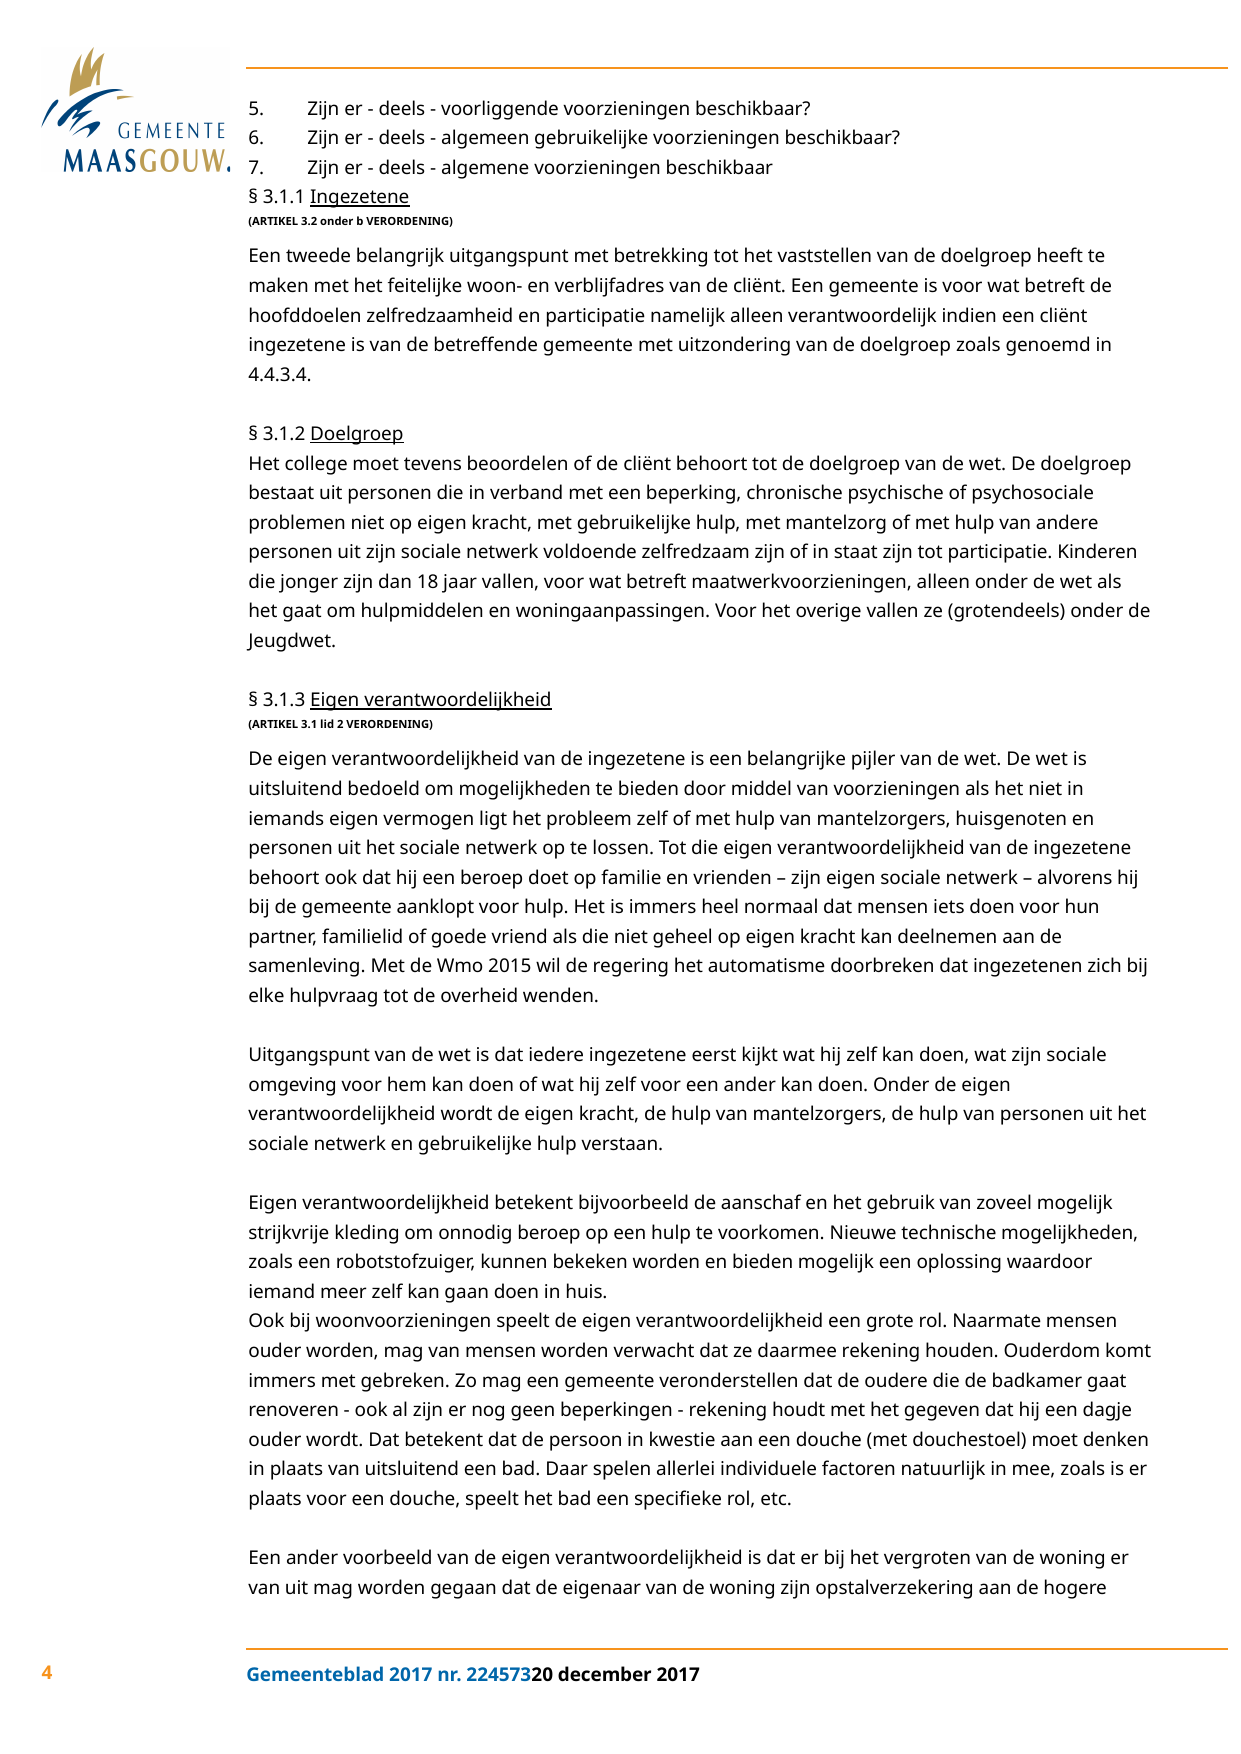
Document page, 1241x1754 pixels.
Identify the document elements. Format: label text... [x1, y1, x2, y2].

text (ARTIKEL 3.2 onder b VERORDENING) [248, 213, 1152, 239]
text Uitgangspunt van de wet is dat iedere ingezetene eerst kijkt wat hij zelf kan doen, wat zijn sociale omgeving voor hem kan doen of wat hij zelf voor een ander kan doen. Onder de eigen verantwoordelijkheid wordt de eigen kracht, de hulp van mantelzorgers, de hulp van personen uit het sociale netwerk en gebruikelijke hulp verstaan. [248, 1041, 1152, 1156]
text § 3.1.2 Doelgroep [248, 420, 1152, 446]
text Ook bij woonvoorzieningen speelt de eigen verantwoordelijkheid een grote rol. Naarmate mensen ouder worden, mag van mensen worden verwacht dat ze daarmee rekening houden. Ouderdom komt immers met gebreken. Zo mag een gemeente veronderstellen dat de oudere die de badkamer gaat renoveren - ook al zijn er nog geen beperkingen - rekening houdt met het gegeven dat hij een dagje ouder wordt. Dat betekent dat de persoon in kwestie aan een douche (met douchestoel) moet denken in plaats van uitsluitend een bad. Daar spelen allerlei individuele factoren natuurlijk in mee, zoals is er plaats voor een douche, speelt het bad een specifieke rol, etc. [248, 1308, 1152, 1511]
list Zijn er - deels - algemene voorzieningen beschikbaar [248, 154, 1152, 180]
text Het college moet tevens beoordelen of de cliënt behoort tot de doelgroep van de wet. De doelgroep bestaat uit personen die in verband met een beperking, chronische psychische of psychosociale problemen niet op eigen kracht, met gebruikelijke hulp, met mantelzorg of met hulp van andere personen uit zijn sociale netwerk voldoende zelfredzaam zijn of in staat zijn tot participatie. Kinderen die jonger zijn dan 18 jaar vallen, voor wat betreft maatwerkvoorzieningen, alleen onder de wet als het gaat om hulpmiddelen en woningaanpassingen. Voor het overige vallen ze (grotendeels) onder de Jeugdwet. [248, 450, 1152, 653]
text Een tweede belangrijk uitgangspunt met betrekking tot het vaststellen van de doelgroep heeft te maken met het feitelijke woon- en verblijfadres van de cliënt. Een gemeente is voor wat betreft de hoofddoelen zelfredzaamheid en participatie namelijk alleen verantwoordelijk indien een cliënt ingezetene is van de betreffende gemeente met uitzondering van de doelgroep zoals genoemd in 4.4.3.4. [248, 243, 1152, 387]
list Zijn er - deels - voorliggende voorzieningen beschikbaar? [248, 95, 1152, 121]
text Eigen verantwoordelijkheid betekent bijvoorbeeld de aanschaf en het gebruik van zoveel mogelijk strijkvrije kleding om onnodig beroep op een hulp te voorkomen. Nieuwe technische mogelijkheden, zoals een robotstofzuiger, kunnen bekeken worden en bieden mogelijk een oplossing waardoor iemand meer zelf kan gaan doen in huis. [248, 1189, 1152, 1304]
text (ARTIKEL 3.1 lid 2 VERORDENING) [248, 716, 1152, 742]
text § 3.1.1 Ingezetene [248, 183, 1152, 209]
list Zijn er - deels - algemeen gebruikelijke voorzieningen beschikbaar? [248, 124, 1152, 150]
text De eigen verantwoordelijkheid van de ingezetene is een belangrijke pijler van de wet. De wet is uitsluitend bedoeld om mogelijkheden te bieden door middel van voorzieningen als het niet in iemands eigen vermogen ligt het probleem zelf of met hulp van mantelzorgers, huisgenoten en personen uit het sociale netwerk op te lossen. Tot die eigen verantwoordelijkheid van de ingezetene behoort ook dat hij een beroep doet op familie en vrienden – zijn eigen sociale netwerk – alvorens hij bij de gemeente aanklopt voor hulp. Het is immers heel normaal dat mensen iets doen voor hun partner, familielid of goede vriend als die niet geheel op eigen kracht kan deelnemen aan de samenleving. Met de Wmo 2015 wil de regering het automatisme doorbreken dat ingezetenen zich bij elke hulpvraag tot de overheid wenden. [248, 746, 1152, 1008]
text Een ander voorbeeld van de eigen verantwoordelijkheid is dat er bij het vergroten van de woning er van uit mag worden gegaan dat de eigenaar van de woning zijn opstalverzekering aan de hogere [248, 1544, 1152, 1600]
picture [41, 47, 231, 172]
text § 3.1.3 Eigen verantwoordelijkheid [248, 686, 1152, 712]
